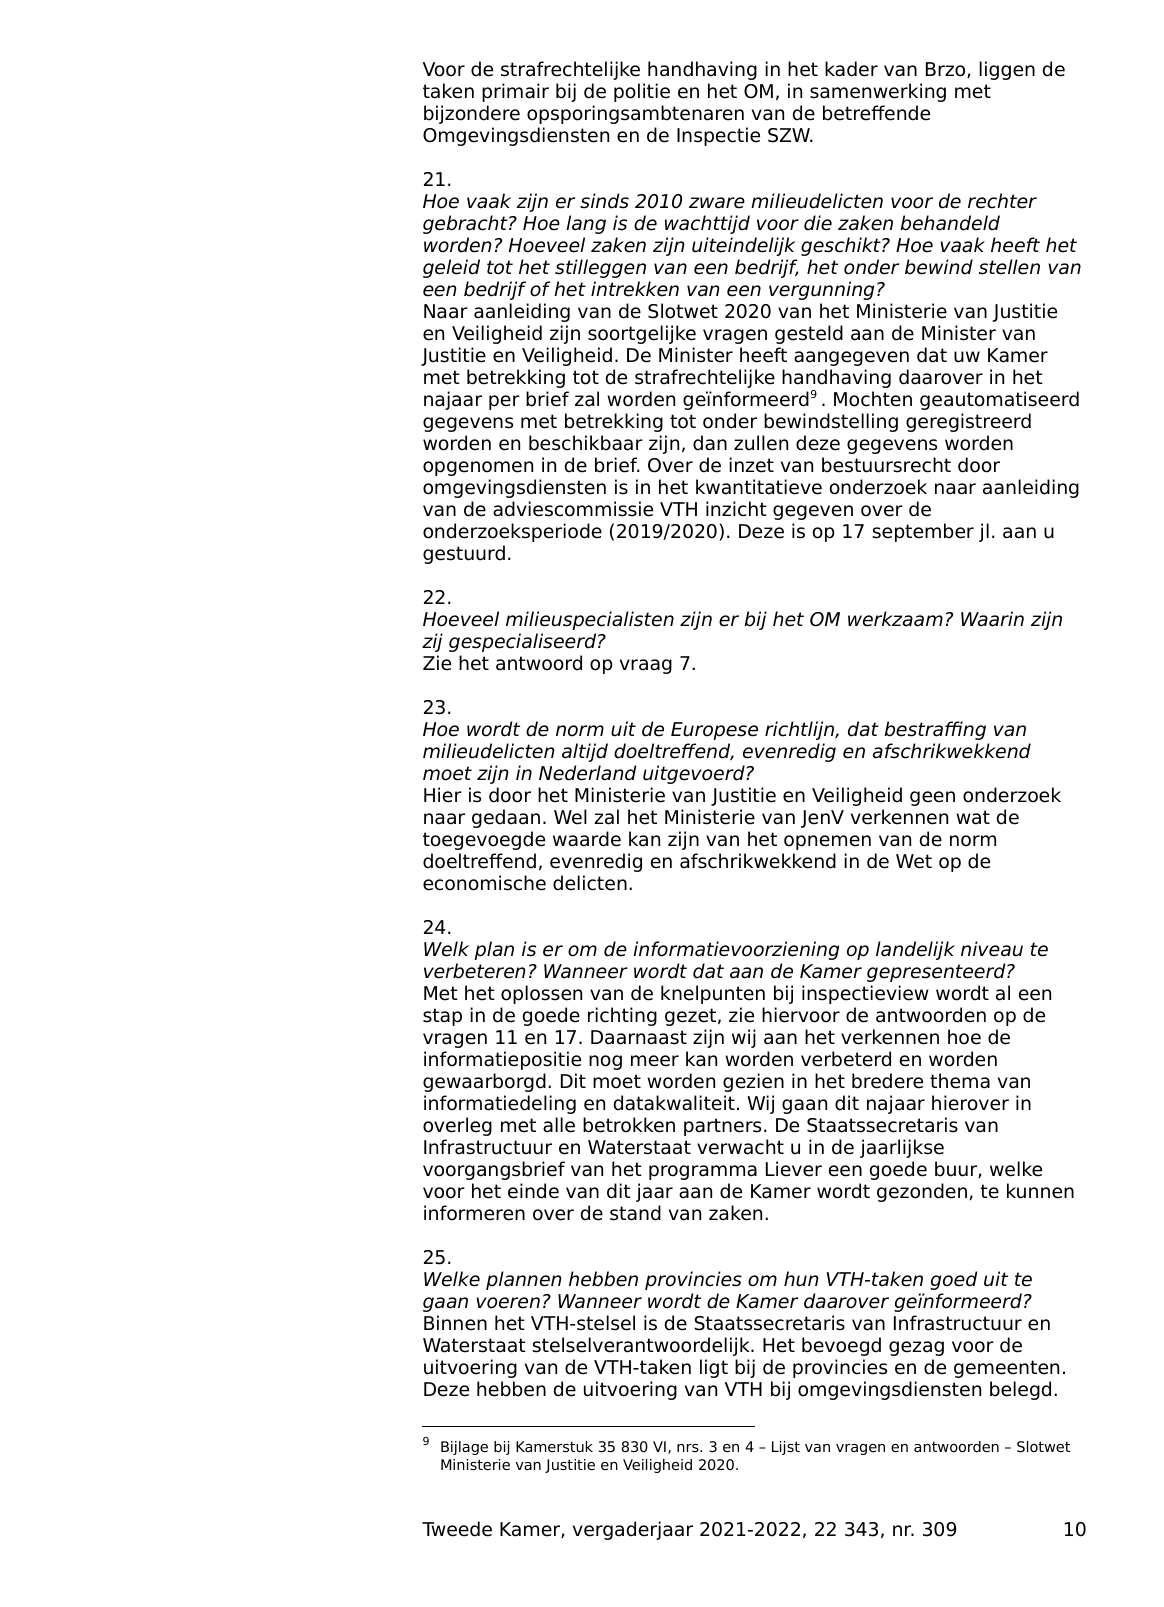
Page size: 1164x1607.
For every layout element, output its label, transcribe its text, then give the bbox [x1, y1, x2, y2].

text Hoeveel milieuspecialisten zijn er bij het OM werkzaam? Waarin zijn zij gespecialiseerd? [422, 609, 1087, 653]
text Met het oplossen van de knelpunten bij inspectieview wordt al een stap in de goede richting gezet, zie hiervoor de antwoorden op de vragen 11 en 17. Daarnaast zijn wij aan het verkennen hoe de informatiepositie nog meer kan worden verbeterd en worden gewaarborgd. Dit moet worden gezien in het bredere thema van informatiedeling en datakwaliteit. Wij gaan dit najaar hierover in overleg met alle betrokken partners. De Staatssecretaris van Infrastructuur en Waterstaat verwacht u in de jaarlijkse voorgangsbrief van het programma Liever een goede buur, welke voor het einde van dit jaar aan de Kamer wordt gezonden, te kunnen informeren over de stand van zaken. [422, 983, 1087, 1225]
text Voor de strafrechtelijke handhaving in het kader van Brzo, liggen de taken primair bij de politie en het OM, in samenwerking met bijzondere opsporingsambtenaren van de betreffende Omgevingsdiensten en de Inspectie SZW. [422, 59, 1087, 147]
text Binnen het VTH-stelsel is de Staatssecretaris van Infrastructuur en Waterstaat stelselverantwoordelijk. Het bevoegd gezag voor de uitvoering van de VTH-taken ligt bij de provincies en de gemeenten. Deze hebben de uitvoering van VTH bij omgevingsdiensten belegd. [422, 1313, 1087, 1401]
text 25. [422, 1247, 1087, 1269]
text 24. [422, 917, 1087, 939]
text Welk plan is er om de informatievoorziening op landelijk niveau te verbeteren? Wanneer wordt dat aan de Kamer gepresenteerd? [422, 939, 1087, 983]
text Bijlage bij Kamerstuk 35 830 VI, nrs. 3 en 4 – Lijst van vragen en antwoorden – Slotwet Ministerie van Justitie en Veiligheid 2020. [422, 1435, 1087, 1474]
text Hoe vaak zijn er sinds 2010 zware milieudelicten voor de rechter gebracht? Hoe lang is de wachttijd voor die zaken behandeld worden? Hoeveel zaken zijn uiteindelijk geschikt? Hoe vaak heeft het geleid tot het stilleggen van een bedrijf, het onder bewind stellen van een bedrijf of het intrekken van een vergunning? [422, 191, 1087, 301]
text Hoe wordt de norm uit de Europese richtlijn, dat bestraffing van milieudelicten altijd doeltreffend, evenredig en afschrikwekkend moet zijn in Nederland uitgevoerd? [422, 719, 1087, 785]
text Welke plannen hebben provincies om hun VTH-taken goed uit te gaan voeren? Wanneer wordt de Kamer daarover geïnformeerd? [422, 1269, 1087, 1313]
text Zie het antwoord op vraag 7. [422, 653, 1087, 675]
text Naar aanleiding van de Slotwet 2020 van het Ministerie van Justitie en Veiligheid zijn soortgelijke vragen gesteld aan de Minister van Justitie en Veiligheid. De Minister heeft aangegeven dat uw Kamer met betrekking tot de strafrechtelijke handhaving daarover in het najaar per brief zal worden geïnformeerd. Mochten geautomatiseerd gegevens met betrekking tot onder bewindstelling geregistreerd worden en beschikbaar zijn, dan zullen deze gegevens worden opgenomen in de brief. Over de inzet van bestuursrecht door omgevingsdiensten is in het kwantitatieve onderzoek naar aanleiding van de adviescommissie VTH inzicht gegeven over de onderzoeksperiode (2019/2020). Deze is op 17 september jl. aan u gestuurd. [422, 301, 1087, 565]
text Hier is door het Ministerie van Justitie en Veiligheid geen onderzoek naar gedaan. Wel zal het Ministerie van JenV verkennen wat de toegevoegde waarde kan zijn van het opnemen van de norm doeltreffend, evenredig en afschrikwekkend in de Wet op de economische delicten. [422, 785, 1087, 895]
text 21. [422, 169, 1087, 191]
text 22. [422, 587, 1087, 609]
text 23. [422, 697, 1087, 719]
